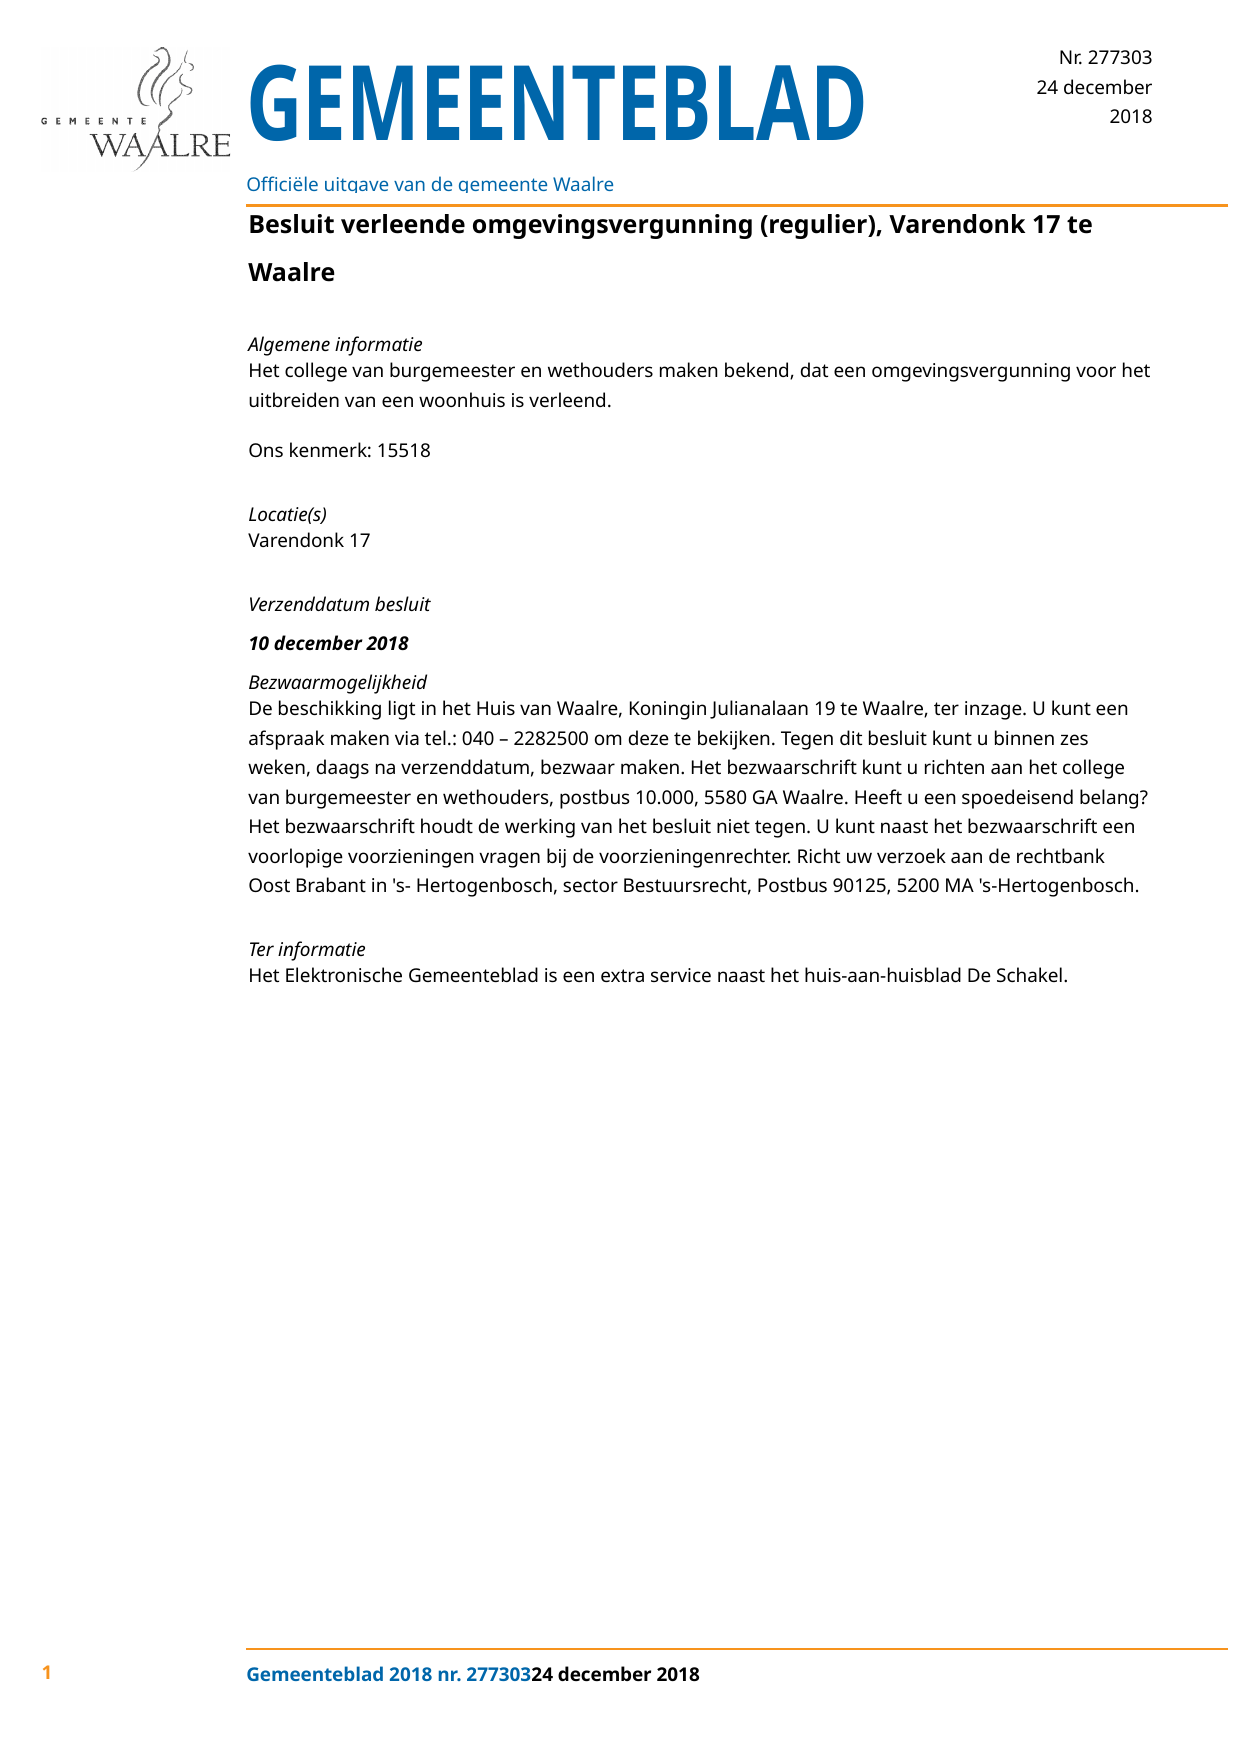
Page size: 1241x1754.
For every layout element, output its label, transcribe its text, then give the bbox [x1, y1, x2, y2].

picture [41, 47, 231, 172]
text Algemene informatie [248, 331, 1152, 357]
text Varendonk 17 [248, 527, 1152, 553]
text Ons kenmerk: 15518 [248, 437, 1152, 463]
text Het Elektronische Gemeenteblad is een extra service naast het huis-aan-huisblad De Schakel. [248, 962, 1152, 988]
text Verzenddatum besluit [248, 591, 1152, 617]
text Het college van burgemeester en wethouders maken bekend, dat een omgevingsvergunning voor het uitbreiden van een woonhuis is verleend. [248, 357, 1152, 412]
text Bezwaarmogelijkheid [248, 669, 1152, 695]
text Besluit verleende omgevingsvergunning (regulier), Varendonk 17 te Waalre [248, 207, 1152, 288]
text Locatie(s) [248, 501, 1152, 527]
text De beschikking ligt in het Huis van Waalre, Koningin Julianalaan 19 te Waalre, ter inzage. U kunt een afspraak maken via tel.: 040 – 2282500 om deze te bekijken. Tegen dit besluit kunt u binnen zes weken, daags na verzenddatum, bezwaar maken. Het bezwaarschrift kunt u richten aan het college van burgemeester en wethouders, postbus 10.000, 5580 GA Waalre. Heeft u een spoedeisend belang? Het bezwaarschrift houdt de werking van het besluit niet tegen. U kunt naast het bezwaarschrift een voorlopige voorzieningen vragen bij de voorzieningenrechter. Richt uw verzoek aan de rechtbank Oost Brabant in 's- Hertogenbosch, sector Bestuursrecht, Postbus 90125, 5200 MA 's-Hertogenbosch. [248, 695, 1152, 898]
text 10 december 2018 [248, 630, 1152, 656]
text Ter informatie [248, 937, 1152, 962]
